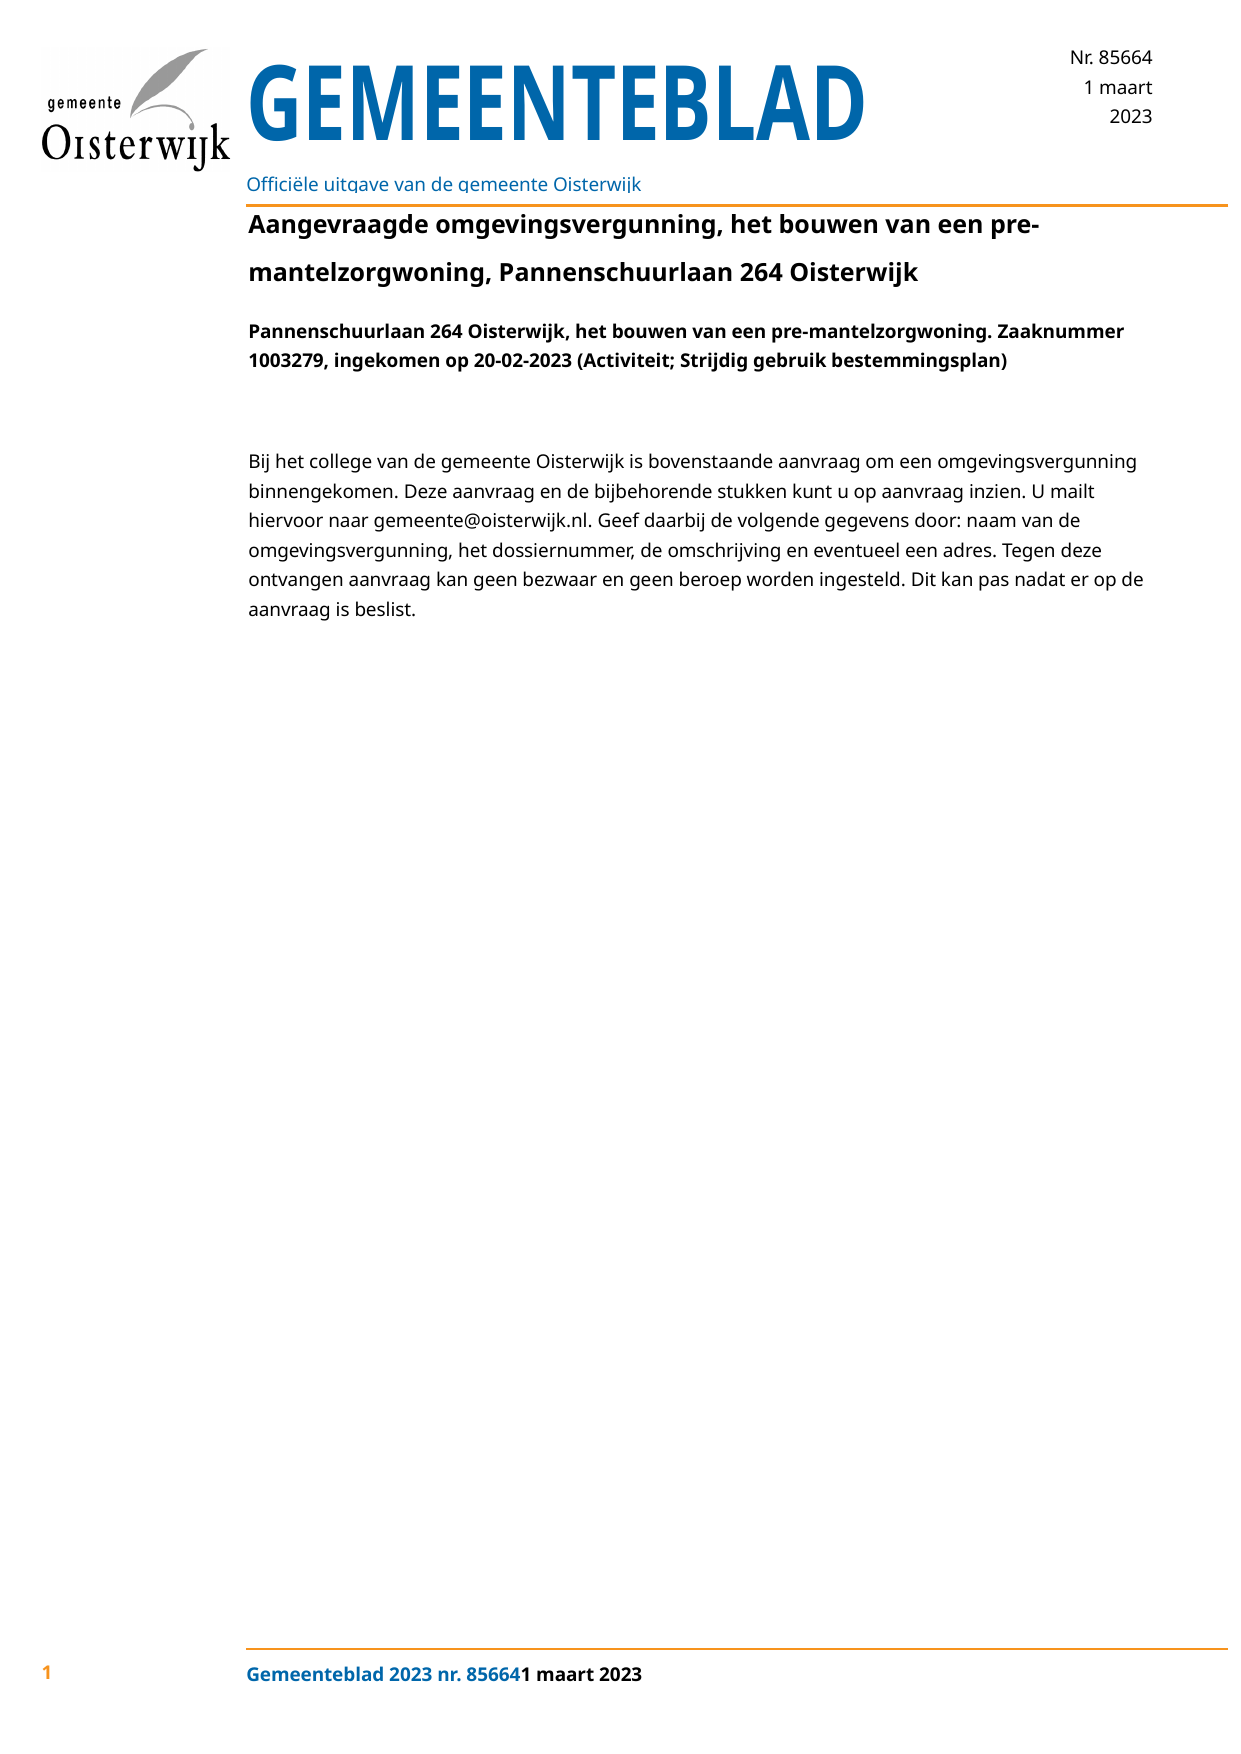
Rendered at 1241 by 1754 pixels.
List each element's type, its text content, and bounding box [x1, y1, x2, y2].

text Aangevraagde omgevingsvergunning, het bouwen van een pre-mantelzorgwoning, Pannenschuurlaan 264 Oisterwijk [248, 207, 1152, 288]
text Pannenschuurlaan 264 Oisterwijk, het bouwen van een pre-mantelzorgwoning. Zaaknummer 1003279, ingekomen op 20-02-2023 (Activiteit; Strijdig gebruik bestemmingsplan) [248, 318, 1152, 373]
picture [41, 47, 231, 172]
text Bij het college van de gemeente Oisterwijk is bovenstaande aanvraag om een omgevingsvergunning binnengekomen. Deze aanvraag en de bijbehorende stukken kunt u op aanvraag inzien. U mailt hiervoor naar gemeente@oisterwijk.nl. Geef daarbij de volgende gegevens door: naam van de omgevingsvergunning, het dossiernummer, de omschrijving en eventueel een adres. Tegen deze ontvangen aanvraag kan geen bezwaar en geen beroep worden ingesteld. Dit kan pas nadat er op de aanvraag is beslist. [248, 448, 1152, 622]
